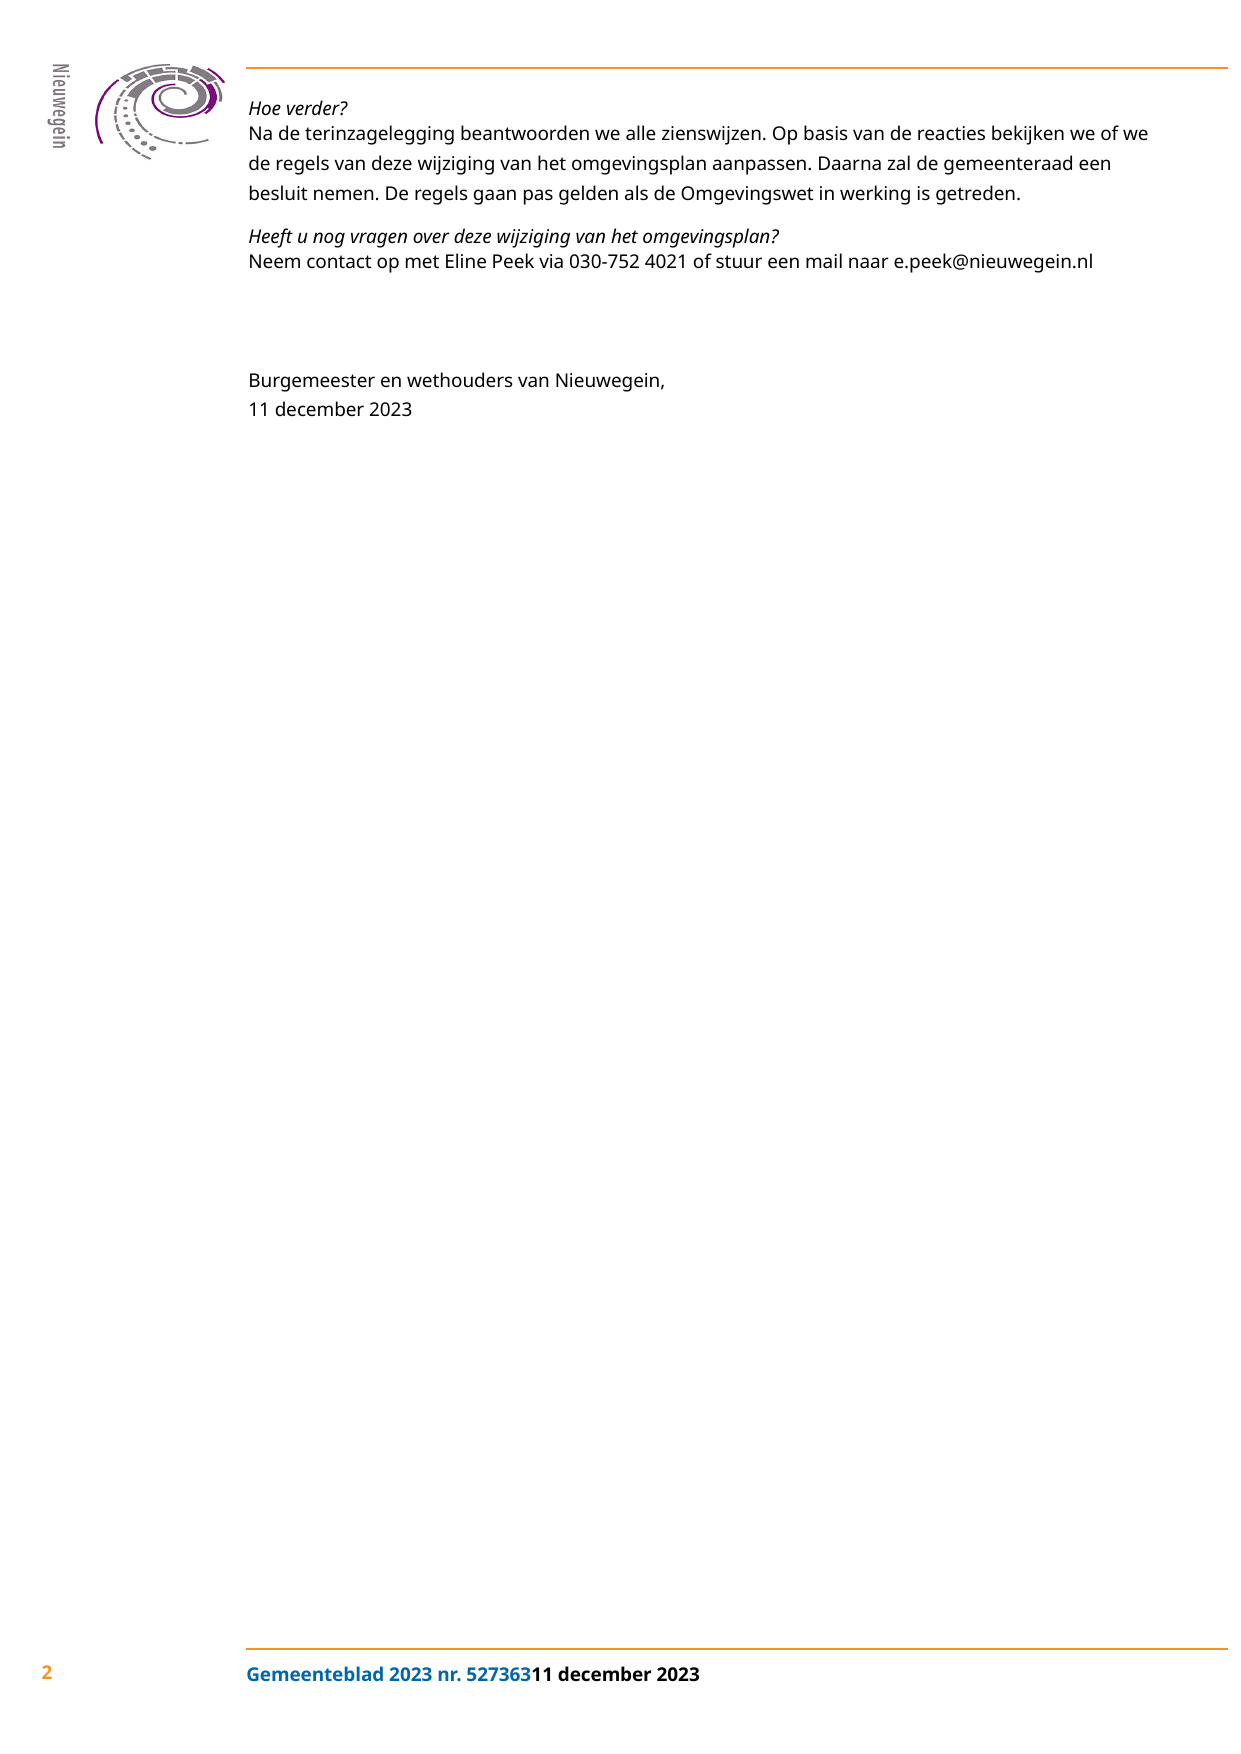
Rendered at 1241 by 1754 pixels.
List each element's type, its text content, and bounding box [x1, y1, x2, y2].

text Hoe verder? [248, 95, 1152, 121]
text Neem contact op met Eline Peek via 030-752 4021 of stuur een mail naar e.peek@nieuwegein.nl [248, 248, 1152, 274]
text Heeft u nog vragen over deze wijziging van het omgevingsplan? [248, 223, 1152, 248]
text 11 december 2023 [248, 396, 1152, 422]
picture [41, 47, 231, 172]
text Na de terinzagelegging beantwoorden we alle zienswijzen. Op basis van de reacties bekijken we of we de regels van deze wijziging van het omgevingsplan aanpassen. Daarna zal de gemeenteraad een besluit nemen. De regels gaan pas gelden als de Omgevingswet in werking is getreden. [248, 121, 1152, 205]
text Burgemeester en wethouders van Nieuwegein, [248, 367, 1152, 393]
